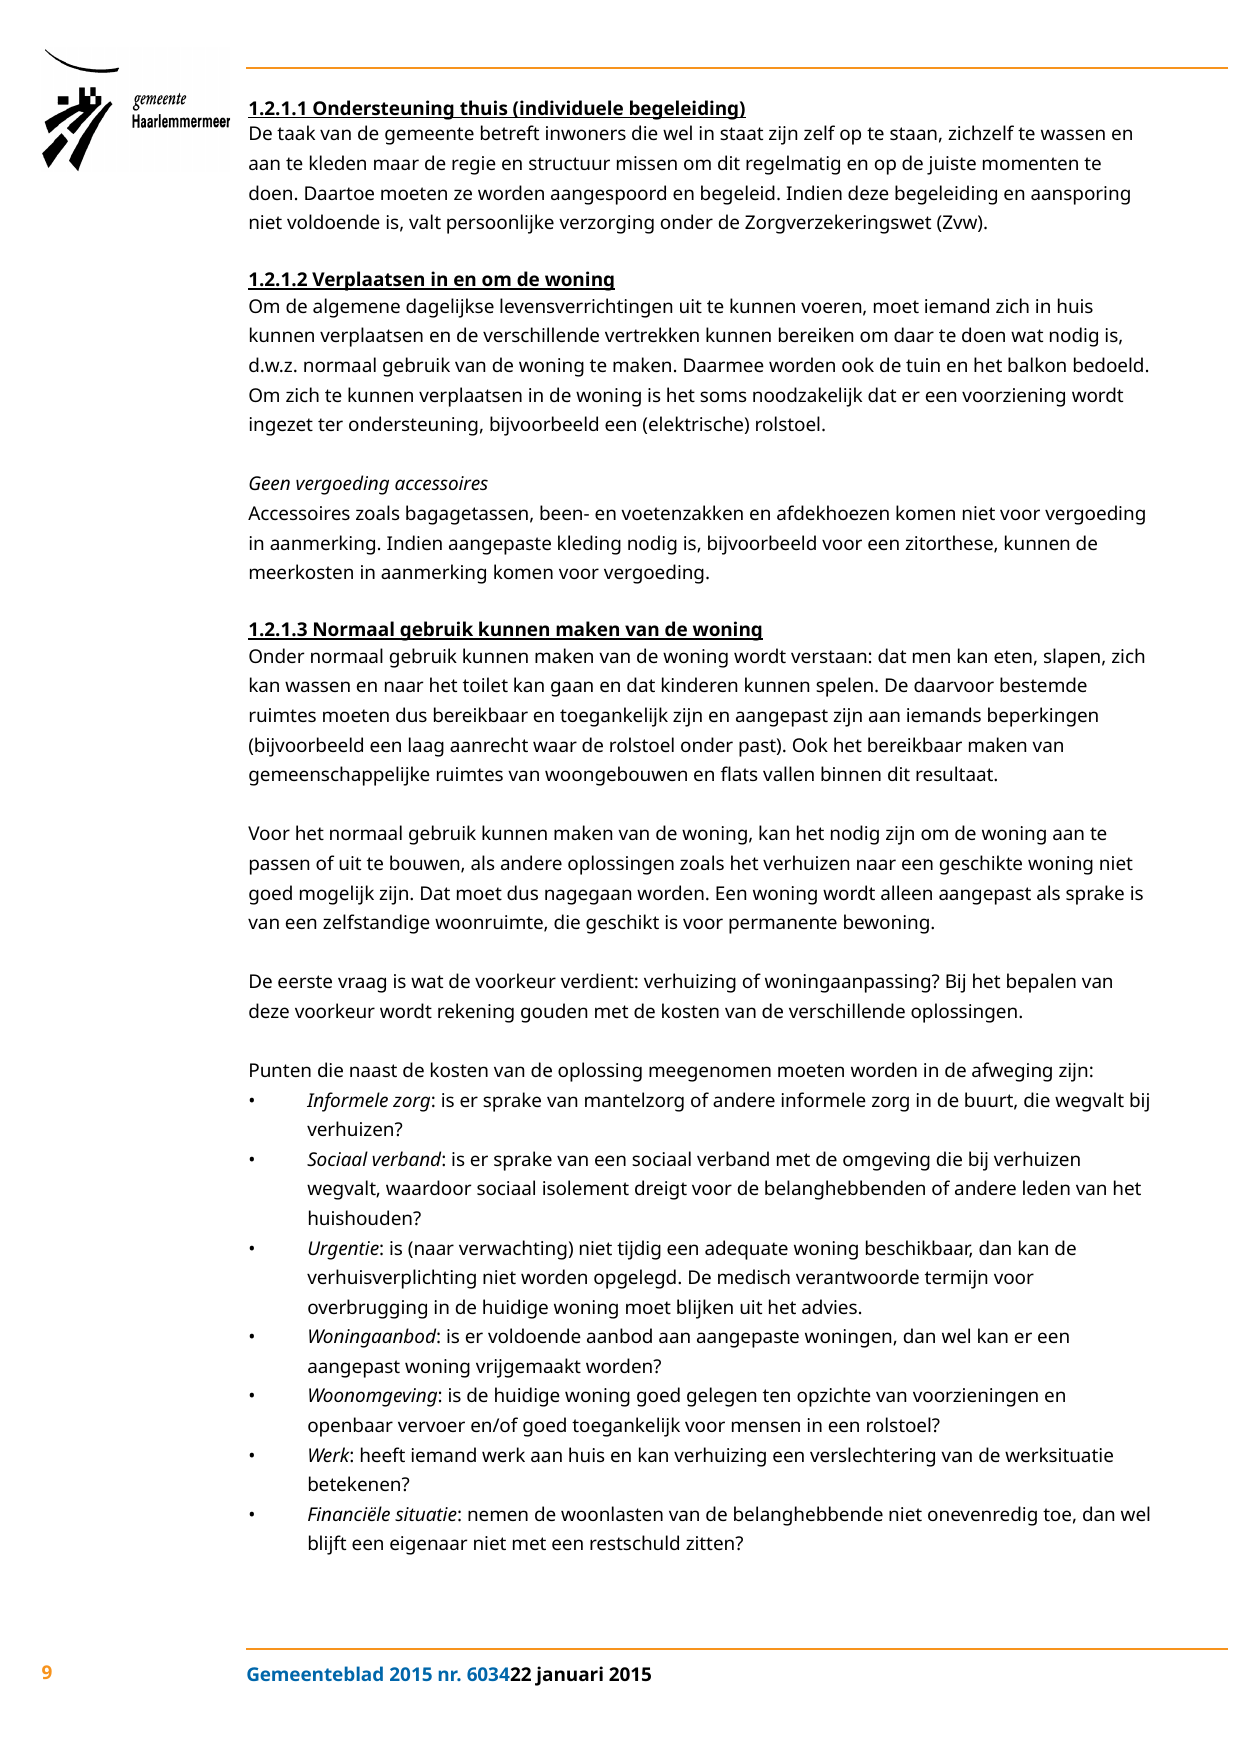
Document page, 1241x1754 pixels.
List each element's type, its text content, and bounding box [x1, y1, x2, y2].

list Urgentie: is (naar verwachting) niet tijdig een adequate woning beschikbaar, dan kan de verhuisverplichting niet worden opgelegd. De medisch verantwoorde termijn voor overbrugging in de huidige woning moet blijken uit het advies. [248, 1235, 1152, 1319]
list Informele zorg: is er sprake van mantelzorg of andere informele zorg in de buurt, die wegvalt bij verhuizen? [248, 1087, 1152, 1142]
text 1.2.1.2 Verplaatsen in en om de woning [248, 264, 1152, 293]
list Woonomgeving: is de huidige woning goed gelegen ten opzichte van voorzieningen en openbaar vervoer en/of goed toegankelijk voor mensen in een rolstoel? [248, 1383, 1152, 1438]
text De taak van de gemeente betreft inwoners die wel in staat zijn zelf op te staan, zichzelf te wassen en aan te kleden maar de regie en structuur missen om dit regelmatig en op de juiste momenten te doen. Daartoe moeten ze worden aangespoord en begeleid. Indien deze begeleiding en aansporing niet voldoende is, valt persoonlijke verzorging onder de Zorgverzekeringswet (Zvw). [248, 121, 1152, 235]
list Woningaanbod: is er voldoende aanbod aan aangepaste woningen, dan wel kan er een aangepast woning vrijgemaakt worden? [248, 1323, 1152, 1379]
text Voor het normaal gebruik kunnen maken van de woning, kan het nodig zijn om de woning aan te passen of uit te bouwen, als andere oplossingen zoals het verhuizen naar een geschikte woning niet goed mogelijk zijn. Dat moet dus nagegaan worden. Een woning wordt alleen aangepast als sprake is van een zelfstandige woonruimte, die geschikt is voor permanente bewoning. [248, 821, 1152, 935]
text Onder normaal gebruik kunnen maken van de woning wordt verstaan: dat men kan eten, slapen, zich kan wassen en naar het toilet kan gaan en dat kinderen kunnen spelen. De daarvoor bestemde ruimtes moeten dus bereikbaar en toegankelijk zijn en aangepast zijn aan iemands beperkingen (bijvoorbeeld een laag aanrecht waar de rolstoel onder past). Ook het bereikbaar maken van gemeenschappelijke ruimtes van woongebouwen en flats vallen binnen dit resultaat. [248, 643, 1152, 787]
text Geen vergoeding accessoires [248, 471, 1152, 496]
text Om de algemene dagelijkse levensverrichtingen uit te kunnen voeren, moet iemand zich in huis kunnen verplaatsen en de verschillende vertrekken kunnen bereiken om daar te doen wat nodig is, d.w.z. normaal gebruik van de woning te maken. Daarmee worden ook de tuin en het balkon bedoeld. Om zich te kunnen verplaatsen in de woning is het soms noodzakelijk dat er een voorziening wordt ingezet ter ondersteuning, bijvoorbeeld een (elektrische) rolstoel. [248, 293, 1152, 437]
text Accessoires zoals bagagetassen, been- en voetenzakken en afdekhoezen komen niet voor vergoeding in aanmerking. Indien aangepaste kleding nodig is, bijvoorbeeld voor een zitorthese, kunnen de meerkosten in aanmerking komen voor vergoeding. [248, 500, 1152, 585]
text Punten die naast de kosten van de oplossing meegenomen moeten worden in de afweging zijn: [248, 1057, 1152, 1083]
list Werk: heeft iemand werk aan huis en kan verhuizing een verslechtering van de werksituatie betekenen? [248, 1442, 1152, 1497]
list Financiële situatie: nemen de woonlasten van de belanghebbende niet onevenredig toe, dan wel blijft een eigenaar niet met een restschuld zitten? [248, 1501, 1152, 1556]
picture [41, 47, 231, 172]
list Sociaal verband: is er sprake van een sociaal verband met de omgeving die bij verhuizen wegvalt, waardoor sociaal isolement dreigt voor de belanghebbenden of andere leden van het huishouden? [248, 1146, 1152, 1231]
text 1.2.1.3 Normaal gebruik kunnen maken van de woning [248, 614, 1152, 643]
text 1.2.1.1 Ondersteuning thuis (individuele begeleiding) [248, 95, 1152, 121]
text De eerste vraag is wat de voorkeur verdient: verhuizing of woningaanpassing? Bij het bepalen van deze voorkeur wordt rekening gouden met de kosten van de verschillende oplossingen. [248, 968, 1152, 1024]
